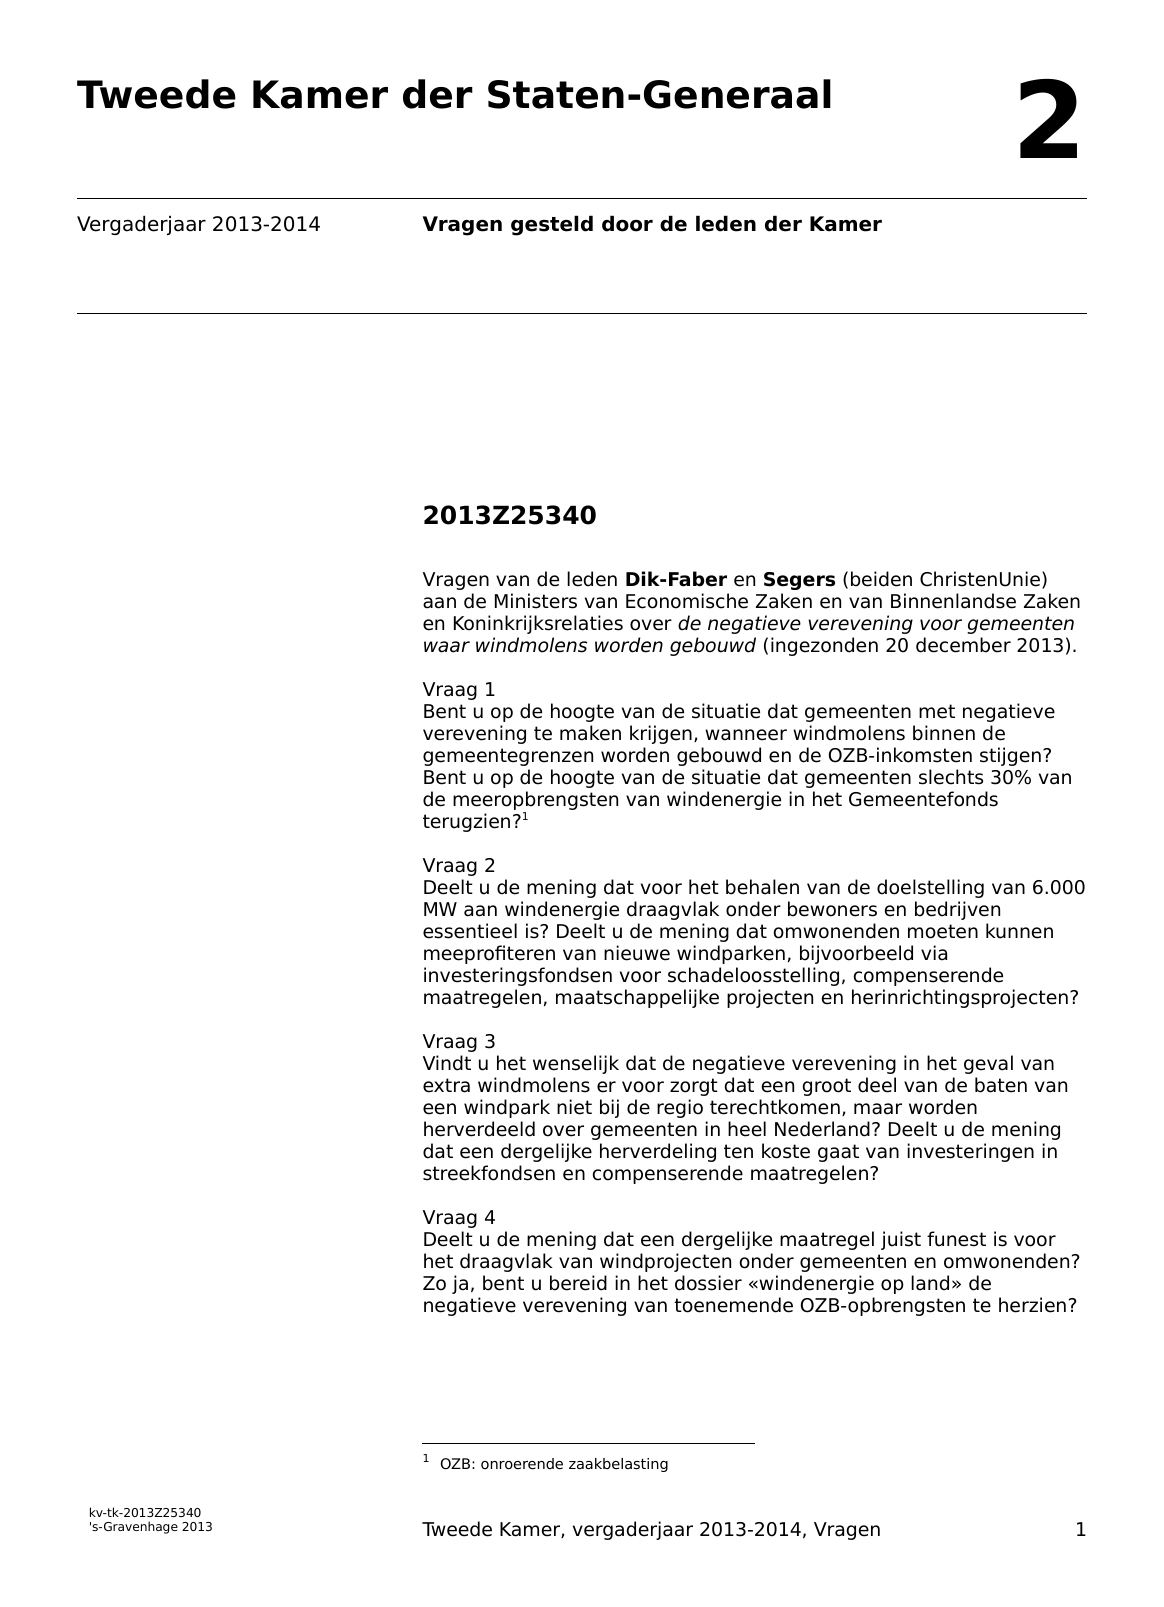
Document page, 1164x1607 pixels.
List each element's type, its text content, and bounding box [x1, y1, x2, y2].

text Vraag 1 [422, 679, 1087, 701]
text kv-tk-2013Z25340 [88, 1506, 323, 1520]
text Vindt u het wenselijk dat de negatieve verevening in het geval van extra windmolens er voor zorgt dat een groot deel van de baten van een windpark niet bij de regio terechtkomen, maar worden herverdeeld over gemeenten in heel Nederland? Deelt u de mening dat een dergelijke herverdeling ten koste gaat van investeringen in streekfondsen en compenserende maatregelen? [422, 1053, 1087, 1185]
text Deelt u de mening dat voor het behalen van de doelstelling van 6.000 MW aan windenergie draagvlak onder bewoners en bedrijven essentieel is? Deelt u de mening dat omwonenden moeten kunnen meeprofiteren van nieuwe windparken, bijvoorbeeld via investeringsfondsen voor schadeloosstelling, compenserende maatregelen, maatschappelijke projecten en herinrichtingsprojecten? [422, 877, 1087, 1009]
table_header 2 [886, 59, 1087, 198]
text Vragen van de leden Dik-Faber en Segers (beiden ChristenUnie) aan de Ministers van Economische Zaken en van Binnenlandse Zaken en Koninkrijksrelaties over de negatieve verevening voor gemeenten waar windmolens worden gebouwd (ingezonden 20 december 2013). [422, 569, 1087, 657]
text Vraag 3 [422, 1031, 1087, 1053]
text 2013Z25340 [422, 501, 1087, 531]
text Bent u op de hoogte van de situatie dat gemeenten met negatieve verevening te maken krijgen, wanneer windmolens binnen de gemeentegrenzen worden gebouwd en de OZB-inkomsten stijgen? Bent u op de hoogte van de situatie dat gemeenten slechts 30% van de meeropbrengsten van windenergie in het Gemeentefonds terugzien? [422, 701, 1087, 833]
text OZB: onroerende zaakbelasting [422, 1452, 1087, 1474]
table_header Tweede Kamer der Staten-Generaal [77, 59, 886, 198]
text Vraag 4 [422, 1207, 1087, 1229]
text Deelt u de mening dat een dergelijke maatregel juist funest is voor het draagvlak van windprojecten onder gemeenten en omwonenden? Zo ja, bent u bereid in het dossier «windenergie op land» de negatieve verevening van toenemende OZB-opbrengsten te herzien? [422, 1229, 1087, 1317]
text Vraag 2 [422, 855, 1087, 877]
table_cell Vragen gesteld door de leden der Kamer [422, 199, 1087, 313]
text 's-Gravenhage 2013 [88, 1520, 323, 1534]
table_cell Vergaderjaar 2013-2014 [77, 199, 422, 313]
